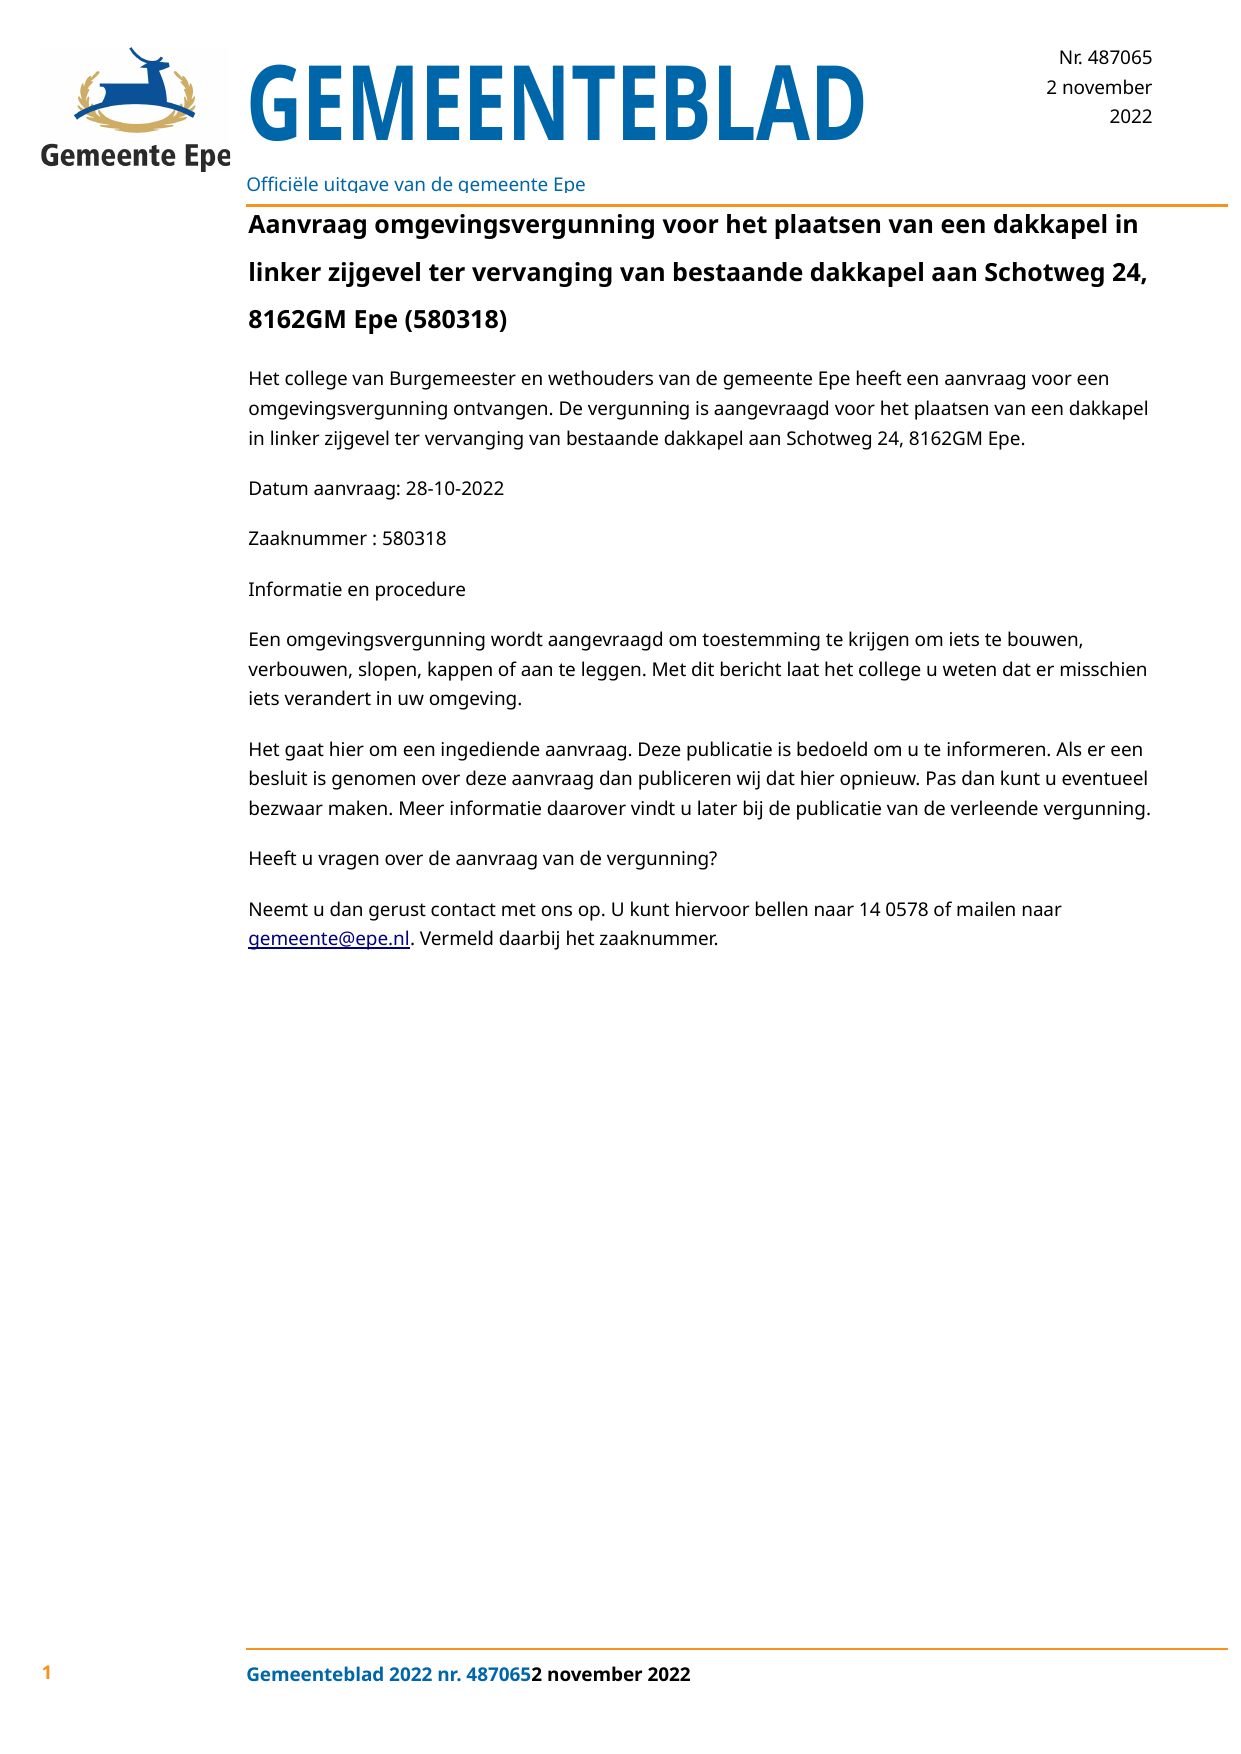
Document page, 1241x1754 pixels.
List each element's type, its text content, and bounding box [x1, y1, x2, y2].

text Neemt u dan gerust contact met ons op. U kunt hiervoor bellen naar 14 0578 of mailen naar gemeente@epe.nl. Vermeld daarbij het zaaknummer. [248, 896, 1152, 951]
text Zaaknummer : 580318 [248, 526, 1152, 551]
text Het gaat hier om een ingediende aanvraag. Deze publicatie is bedoeld om u te informeren. Als er een besluit is genomen over deze aanvraag dan publiceren wij dat hier opnieuw. Pas dan kunt u eventueel bezwaar maken. Meer informatie daarover vindt u later bij de publicatie van de verleende vergunning. [248, 736, 1152, 821]
text Datum aanvraag: 28-10-2022 [248, 475, 1152, 501]
text Een omgevingsvergunning wordt aangevraagd om toestemming te krijgen om iets te bouwen, verbouwen, slopen, kappen of aan te leggen. Met dit bericht laat het college u weten dat er misschien iets verandert in uw omgeving. [248, 626, 1152, 711]
text Heeft u vragen over de aanvraag van de vergunning? [248, 846, 1152, 871]
text Aanvraag omgevingsvergunning voor het plaatsen van een dakkapel in linker zijgevel ter vervanging van bestaande dakkapel aan Schotweg 24, 8162GM Epe (580318) [248, 207, 1152, 336]
text Het college van Burgemeester en wethouders van de gemeente Epe heeft een aanvraag voor een omgevingsvergunning ontvangen. De vergunning is aangevraagd voor het plaatsen van een dakkapel in linker zijgevel ter vervanging van bestaande dakkapel aan Schotweg 24, 8162GM Epe. [248, 366, 1152, 450]
text Informatie en procedure [248, 576, 1152, 602]
picture [41, 47, 231, 172]
